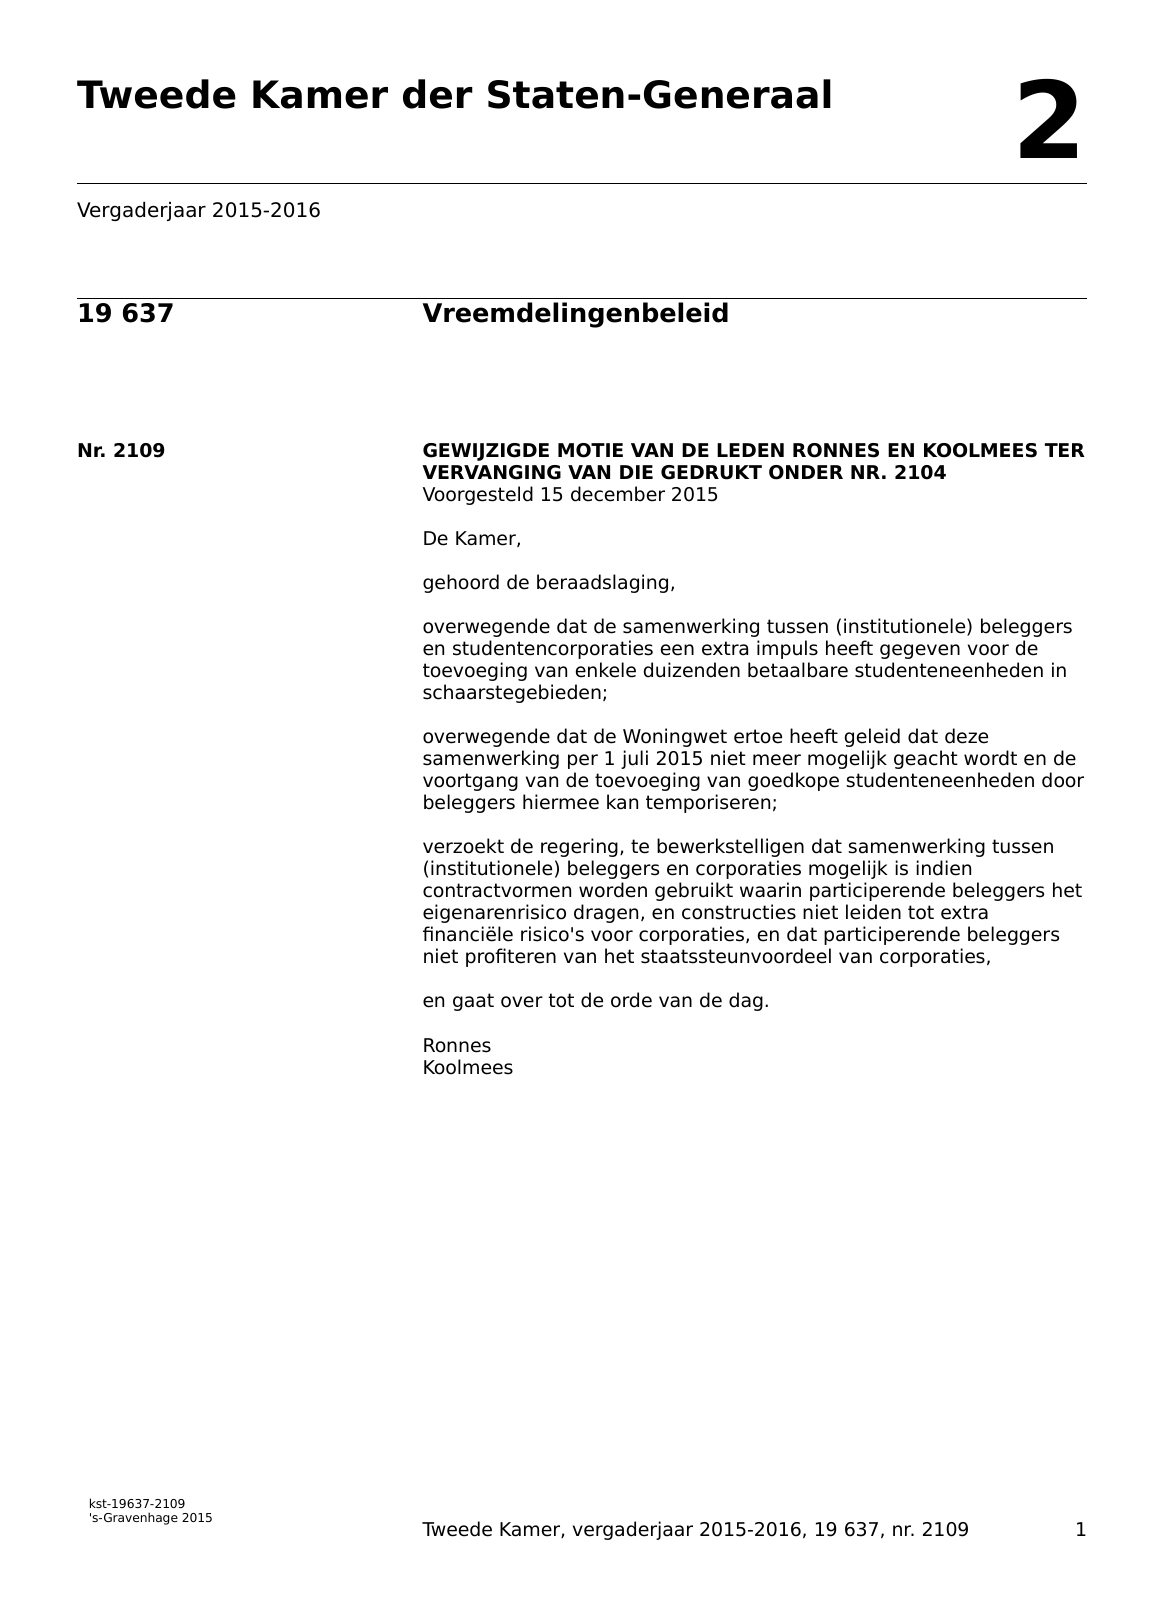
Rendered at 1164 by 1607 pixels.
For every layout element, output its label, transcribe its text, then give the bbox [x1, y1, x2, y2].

table_header 2 [886, 59, 1087, 183]
text en gaat over tot de orde van de dag. [422, 990, 1087, 1012]
subtitle 19 637 Vreemdelingenbeleid [77, 299, 1087, 329]
text Koolmees [422, 1057, 1087, 1078]
text overwegende dat de samenwerking tussen (institutionele) beleggers en studentencorporaties een extra impuls heeft gegeven voor de toevoeging van enkele duizenden betaalbare studenteneenheden in schaarstegebieden; [422, 616, 1087, 704]
text kst-19637-2109 [88, 1497, 323, 1511]
table_cell Vergaderjaar 2015-2016 [77, 184, 1087, 298]
text Ronnes [422, 1034, 1087, 1057]
text De Kamer, [422, 528, 1087, 550]
text gehoord de beraadslaging, [422, 572, 1087, 594]
text overwegende dat de Woningwet ertoe heeft geleid dat deze samenwerking per 1 juli 2015 niet meer mogelijk geacht wordt en de voortgang van de toevoeging van goedkope studenteneenheden door beleggers hiermee kan temporiseren; [422, 726, 1087, 814]
table_header Tweede Kamer der Staten-Generaal [77, 59, 886, 183]
subtitle Nr. 2109 GEWIJZIGDE MOTIE VAN DE LEDEN RONNES EN KOOLMEES TER VERVANGING VAN DIE GEDRUKT ONDER NR. 2104 [77, 440, 1087, 484]
text Voorgesteld 15 december 2015 [422, 484, 1087, 506]
text 's-Gravenhage 2015 [88, 1511, 323, 1525]
text verzoekt de regering, te bewerkstelligen dat samenwerking tussen (institutionele) beleggers en corporaties mogelijk is indien contractvormen worden gebruikt waarin participerende beleggers het eigenarenrisico dragen, en constructies niet leiden tot extra financiële risico's voor corporaties, en dat participerende beleggers niet profiteren van het staatssteunvoordeel van corporaties, [422, 836, 1087, 968]
